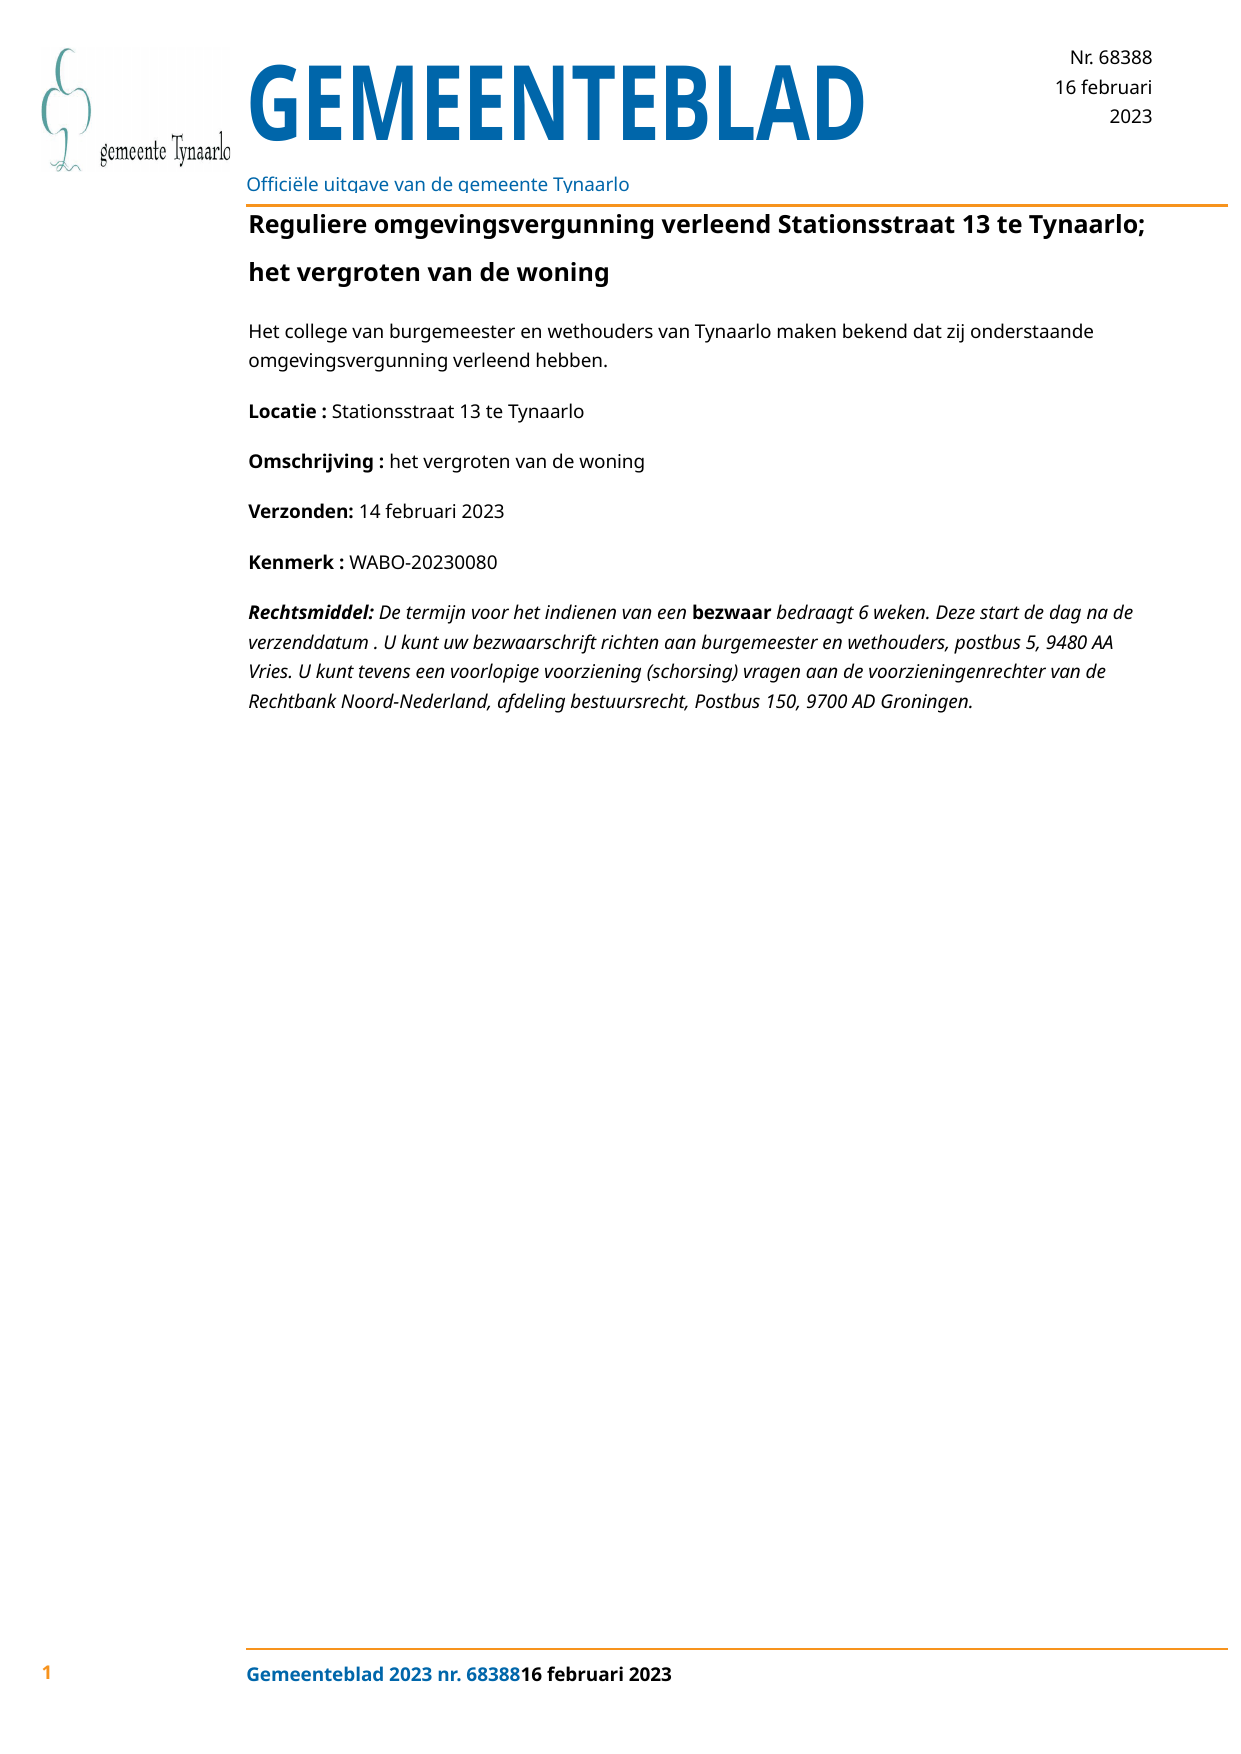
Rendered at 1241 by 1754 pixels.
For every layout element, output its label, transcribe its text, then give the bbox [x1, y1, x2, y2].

text Omschrijving : het vergroten van de woning [248, 448, 1152, 474]
text Verzonden: 14 februari 2023 [248, 499, 1152, 524]
text Rechtsmiddel: De termijn voor het indienen van een bezwaar bedraagt 6 weken. Deze start de dag na de verzenddatum . U kunt uw bezwaarschrift richten aan burgemeester en wethouders, postbus 5, 9480 AA Vries. U kunt tevens een voorlopige voorziening (schorsing) vragen aan de voorzieningenrechter van de Rechtbank Noord-Nederland, afdeling bestuursrecht, Postbus 150, 9700 AD Groningen. [248, 599, 1152, 714]
text Kenmerk : WABO-20230080 [248, 549, 1152, 575]
text Locatie : Stationsstraat 13 te Tynaarlo [248, 398, 1152, 424]
text Het college van burgemeester en wethouders van Tynaarlo maken bekend dat zij onderstaande omgevingsvergunning verleend hebben. [248, 318, 1152, 373]
text Reguliere omgevingsvergunning verleend Stationsstraat 13 te Tynaarlo; het vergroten van de woning [248, 207, 1152, 288]
picture [41, 47, 231, 172]
